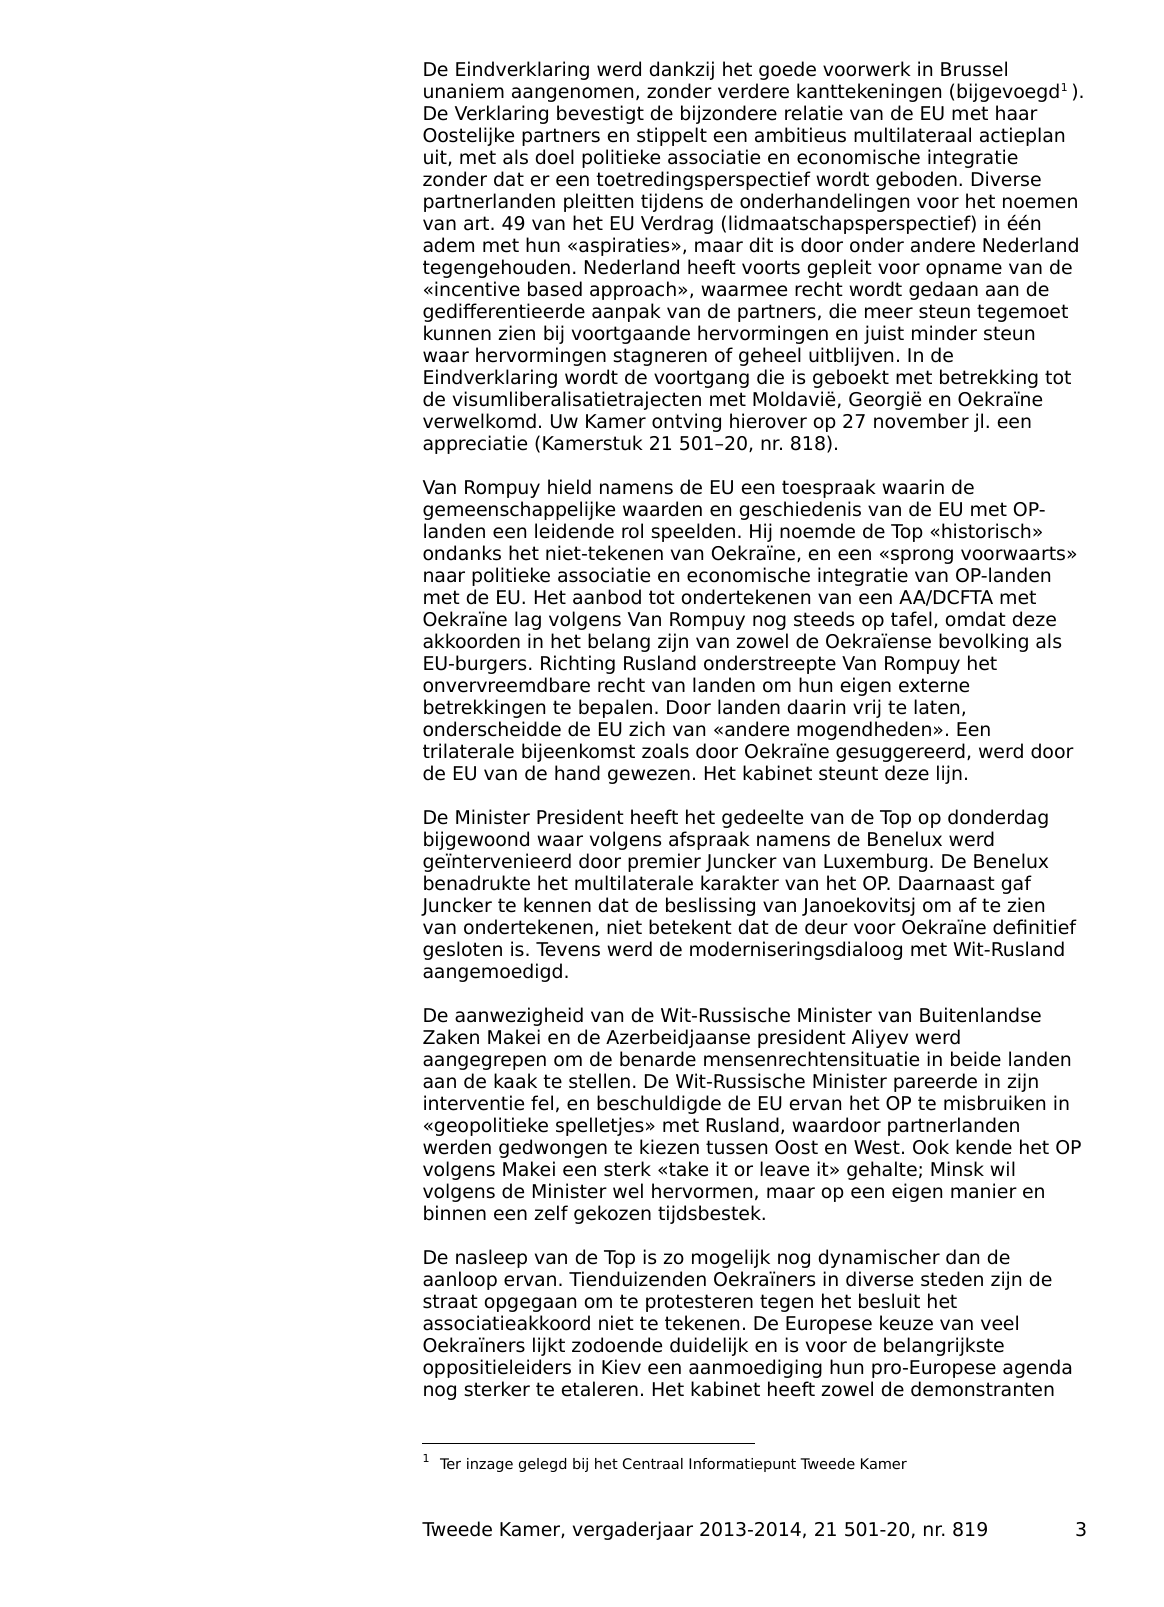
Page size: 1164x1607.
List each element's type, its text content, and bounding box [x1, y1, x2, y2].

text De Minister President heeft het gedeelte van de Top op donderdag bijgewoond waar volgens afspraak namens de Benelux werd geïntervenieerd door premier Juncker van Luxemburg. De Benelux benadrukte het multilaterale karakter van het OP. Daarnaast gaf Juncker te kennen dat de beslissing van Janoekovitsj om af te zien van ondertekenen, niet betekent dat de deur voor Oekraïne definitief gesloten is. Tevens werd de moderniseringsdialoog met Wit-Rusland aangemoedigd. [422, 807, 1087, 983]
text De aanwezigheid van de Wit-Russische Minister van Buitenlandse Zaken Makei en de Azerbeidjaanse president Aliyev werd aangegrepen om de benarde mensenrechtensituatie in beide landen aan de kaak te stellen. De Wit-Russische Minister pareerde in zijn interventie fel, en beschuldigde de EU ervan het OP te misbruiken in «geopolitieke spelletjes» met Rusland, waardoor partnerlanden werden gedwongen te kiezen tussen Oost en West. Ook kende het OP volgens Makei een sterk «take it or leave it» gehalte; Minsk wil volgens de Minister wel hervormen, maar op een eigen manier en binnen een zelf gekozen tijdsbestek. [422, 1005, 1087, 1224]
text Van Rompuy hield namens de EU een toespraak waarin de gemeenschappelijke waarden en geschiedenis van de EU met OP-landen een leidende rol speelden. Hij noemde de Top «historisch» ondanks het niet-tekenen van Oekraïne, en een «sprong voorwaarts» naar politieke associatie en economische integratie van OP-landen met de EU. Het aanbod tot ondertekenen van een AA/DCFTA met Oekraïne lag volgens Van Rompuy nog steeds op tafel, omdat deze akkoorden in het belang zijn van zowel de Oekraïense bevolking als EU-burgers. Richting Rusland onderstreepte Van Rompuy het onvervreemdbare recht van landen om hun eigen externe betrekkingen te bepalen. Door landen daarin vrij te laten, onderscheidde de EU zich van «andere mogendheden». Een trilaterale bijeenkomst zoals door Oekraïne gesuggereerd, werd door de EU van de hand gewezen. Het kabinet steunt deze lijn. [422, 477, 1087, 784]
text Ter inzage gelegd bij het Centraal Informatiepunt Tweede Kamer [422, 1452, 1087, 1474]
text De nasleep van de Top is zo mogelijk nog dynamischer dan de aanloop ervan. Tienduizenden Oekraïners in diverse steden zijn de straat opgegaan om te protesteren tegen het besluit het associatieakkoord niet te tekenen. De Europese keuze van veel Oekraïners lijkt zodoende duidelijk en is voor de belangrijkste oppositieleiders in Kiev een aanmoediging hun pro-Europese agenda nog sterker te etaleren. Het kabinet heeft zowel de demonstranten [422, 1247, 1087, 1401]
text De Eindverklaring werd dankzij het goede voorwerk in Brussel unaniem aangenomen, zonder verdere kanttekeningen (bijgevoegd). De Verklaring bevestigt de bijzondere relatie van de EU met haar Oostelijke partners en stippelt een ambitieus multilateraal actieplan uit, met als doel politieke associatie en economische integratie zonder dat er een toetredingsperspectief wordt geboden. Diverse partnerlanden pleitten tijdens de onderhandelingen voor het noemen van art. 49 van het EU Verdrag (lidmaatschapsperspectief) in één adem met hun «aspiraties», maar dit is door onder andere Nederland tegengehouden. Nederland heeft voorts gepleit voor opname van de «incentive based approach», waarmee recht wordt gedaan aan de gedifferentieerde aanpak van de partners, die meer steun tegemoet kunnen zien bij voortgaande hervormingen en juist minder steun waar hervormingen stagneren of geheel uitblijven. In de Eindverklaring wordt de voortgang die is geboekt met betrekking tot de visumliberalisatietrajecten met Moldavië, Georgië en Oekraïne verwelkomd. Uw Kamer ontving hierover op 27 november jl. een appreciatie (Kamerstuk 21 501–20, nr. 818). [422, 59, 1087, 455]
